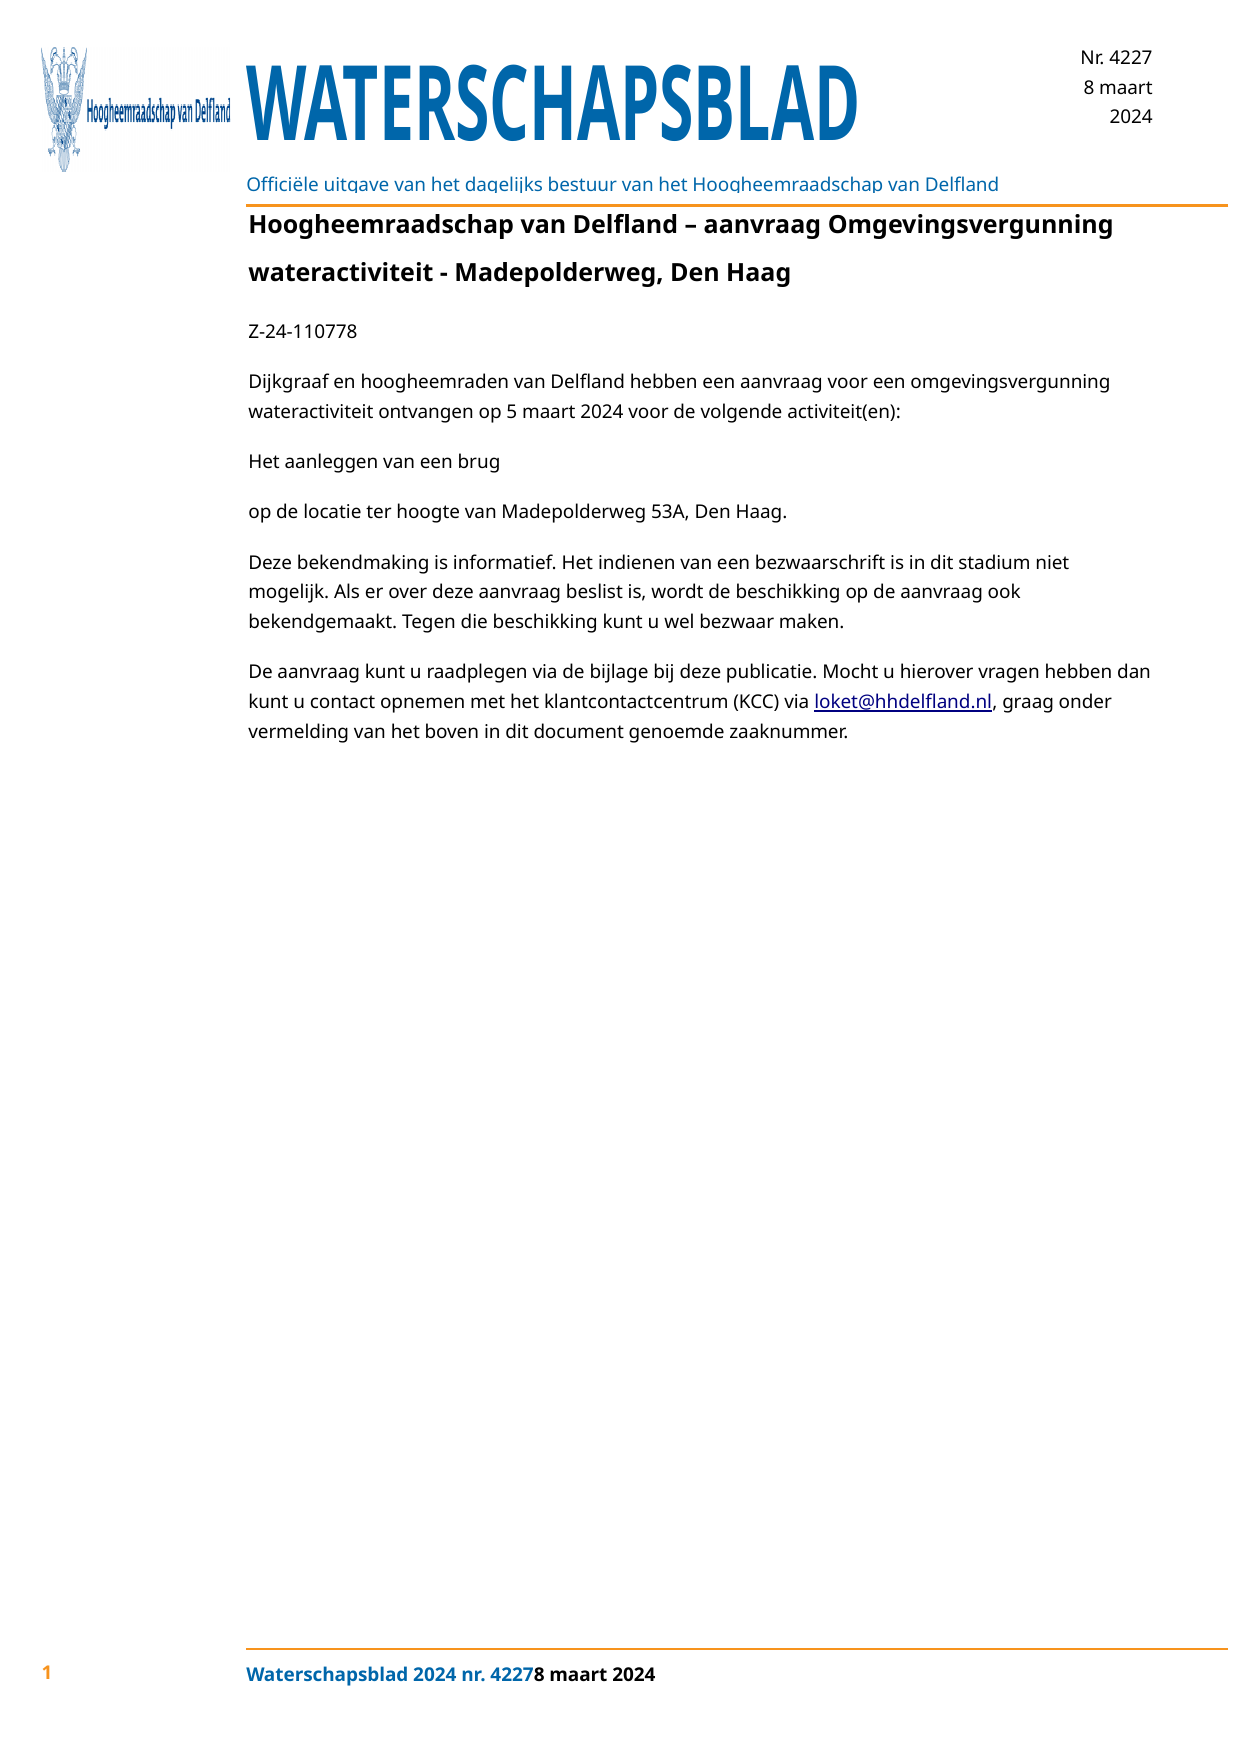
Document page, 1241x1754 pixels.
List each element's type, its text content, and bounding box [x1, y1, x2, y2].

text op de locatie ter hoogte van Madepolderweg 53A, Den Haag. [248, 499, 1152, 524]
text Z-24-110778 [248, 318, 1152, 344]
text Deze bekendmaking is informatief. Het indienen van een bezwaarschrift is in dit stadium niet mogelijk. Als er over deze aanvraag beslist is, wordt de beschikking op de aanvraag ook bekendgemaakt. Tegen die beschikking kunt u wel bezwaar maken. [248, 549, 1152, 634]
picture [41, 47, 231, 172]
text De aanvraag kunt u raadplegen via de bijlage bij deze publicatie. Mocht u hierover vragen hebben dan kunt u contact opnemen met het klantcontactcentrum (KCC) via loket@hhdelfland.nl, graag onder vermelding van het boven in dit document genoemde zaaknummer. [248, 659, 1152, 744]
text Hoogheemraadschap van Delfland – aanvraag Omgevingsvergunning wateractiviteit - Madepolderweg, Den Haag [248, 207, 1152, 288]
text Dijkgraaf en hoogheemraden van Delfland hebben een aanvraag voor een omgevingsvergunning wateractiviteit ontvangen op 5 maart 2024 voor de volgende activiteit(en): [248, 368, 1152, 424]
text Het aanleggen van een brug [248, 448, 1152, 474]
